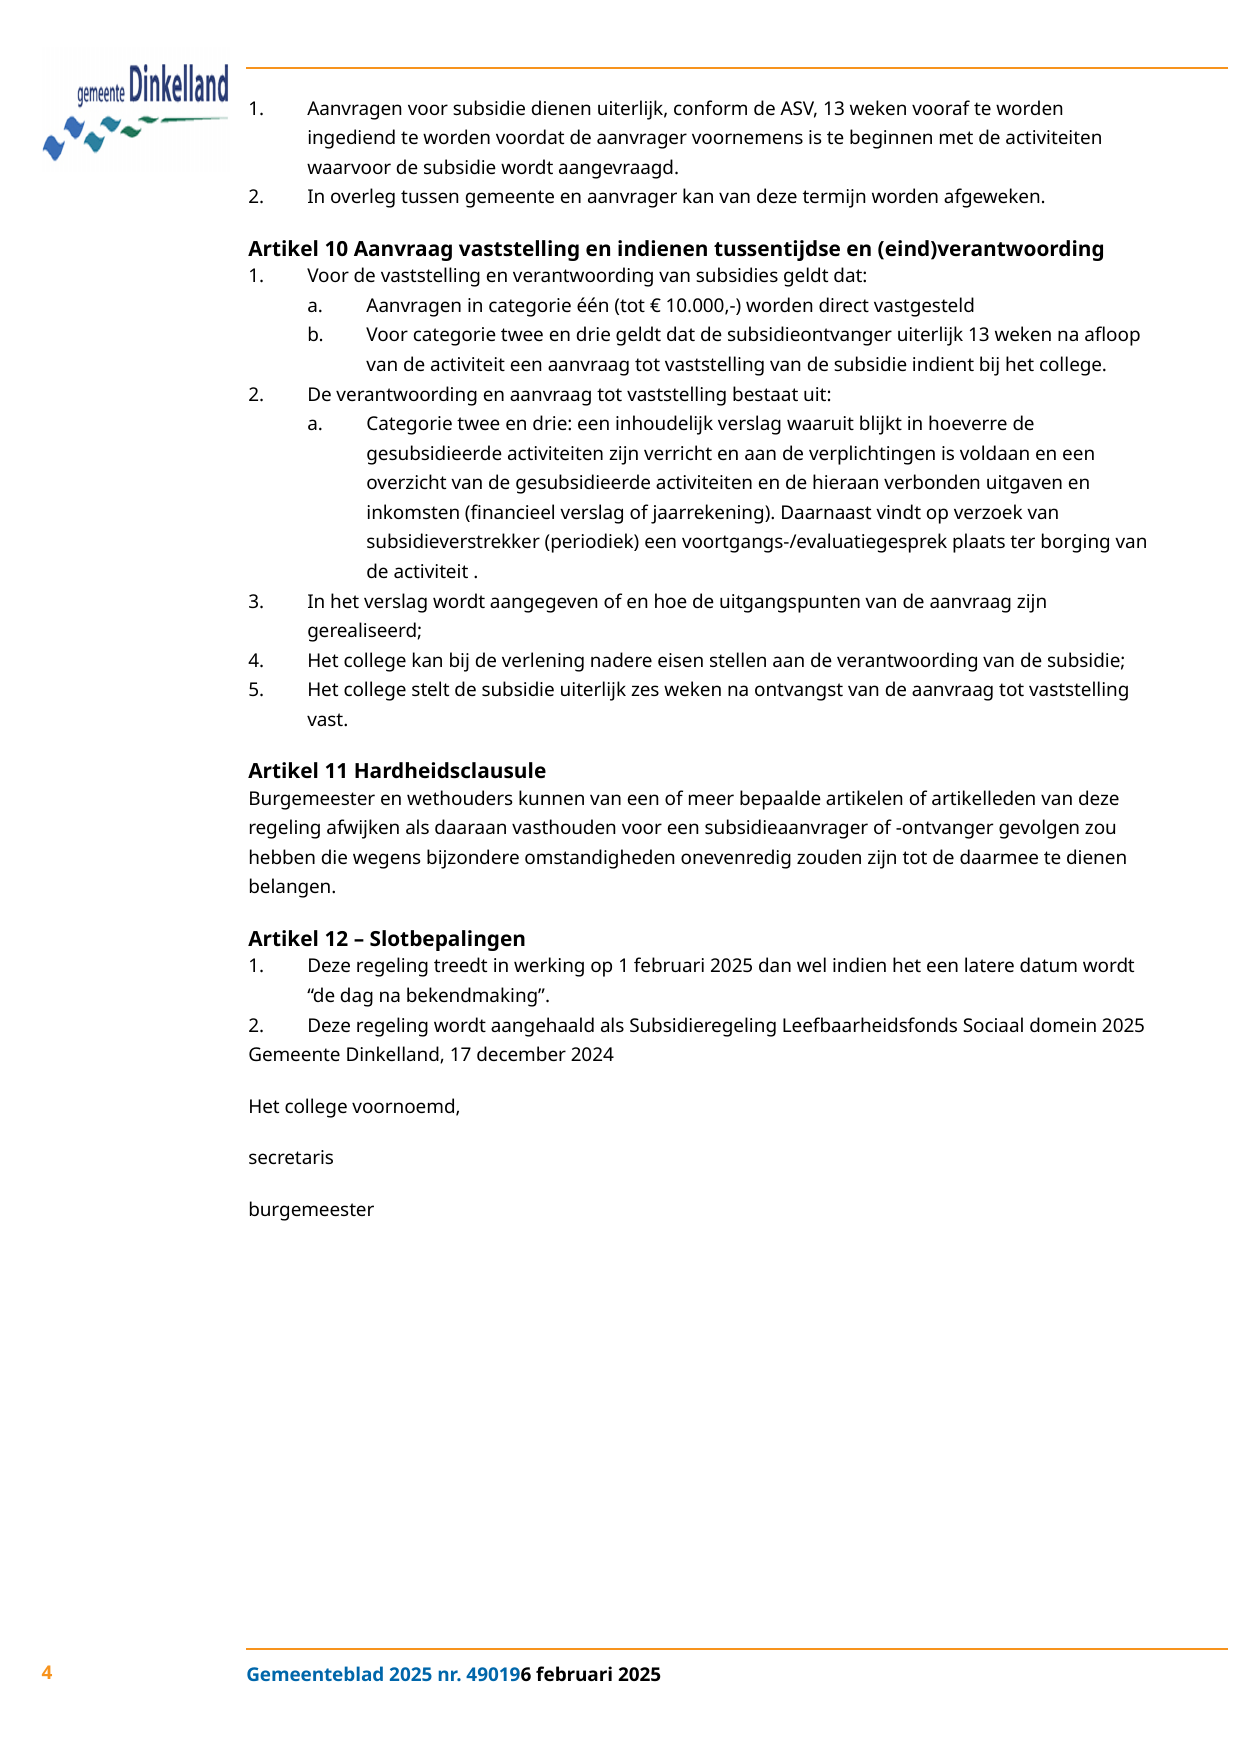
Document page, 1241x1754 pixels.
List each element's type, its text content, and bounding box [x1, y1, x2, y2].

list De verantwoording en aanvraag tot vaststelling bestaat uit: [248, 381, 1152, 406]
list Het college stelt de subsidie uiterlijk zes weken na ontvangst van de aanvraag tot vaststelling vast. [248, 677, 1152, 732]
list In het verslag wordt aangegeven of en hoe de uitgangspunten van de aanvraag zijn gerealiseerd; [248, 588, 1152, 643]
picture [41, 47, 231, 172]
list Aanvragen voor subsidie dienen uiterlijk, conform de ASV, 13 weken vooraf te worden ingediend te worden voordat de aanvrager voornemens is te beginnen met de activiteiten waarvoor de subsidie wordt aangevraagd. [248, 95, 1152, 180]
list Aanvragen in categorie één (tot € 10.000,-) worden direct vastgesteld [307, 292, 1152, 318]
text secretaris [248, 1144, 1152, 1170]
text Artikel 11 Hardheidsclausule [248, 757, 1152, 785]
list In overleg tussen gemeente en aanvrager kan van deze termijn worden afgeweken. [248, 183, 1152, 209]
text Artikel 10 Aanvraag vaststelling en indienen tussentijdse en (eind)verantwoording [248, 234, 1152, 262]
list Categorie twee en drie: een inhoudelijk verslag waaruit blijkt in hoeverre de gesubsidieerde activiteiten zijn verricht en aan de verplichtingen is voldaan en een overzicht van de gesubsidieerde activiteiten en de hieraan verbonden uitgaven en inkomsten (financieel verslag of jaarrekening). Daarnaast vindt op verzoek van subsidieverstrekker (periodiek) een voortgangs-/evaluatiegesprek plaats ter borging van de activiteit . [307, 410, 1152, 584]
list Voor categorie twee en drie geldt dat de subsidieontvanger uiterlijk 13 weken na afloop van de activiteit een aanvraag tot vaststelling van de subsidie indient bij het college. [307, 322, 1152, 377]
text Burgemeester en wethouders kunnen van een of meer bepaalde artikelen of artikelleden van deze regeling afwijken als daaraan vasthouden voor een subsidieaanvrager of -ontvanger gevolgen zou hebben die wegens bijzondere omstandigheden onevenredig zouden zijn tot de daarmee te dienen belangen. [248, 785, 1152, 899]
list Voor de vaststelling en verantwoording van subsidies geldt dat: [248, 262, 1152, 288]
text Artikel 12 – Slotbepalingen [248, 924, 1152, 953]
list Deze regeling treedt in werking op 1 februari 2025 dan wel indien het een latere datum wordt “de dag na bekendmaking”. [248, 953, 1152, 1008]
list Deze regeling wordt aangehaald als Subsidieregeling Leefbaarheidsfonds Sociaal domein 2025 [248, 1012, 1152, 1037]
text Het college voornoemd, [248, 1093, 1152, 1118]
list Het college kan bij de verlening nadere eisen stellen aan de verantwoording van de subsidie; [248, 647, 1152, 673]
text burgemeester [248, 1196, 1152, 1221]
text Gemeente Dinkelland, 17 december 2024 [248, 1041, 1152, 1067]
